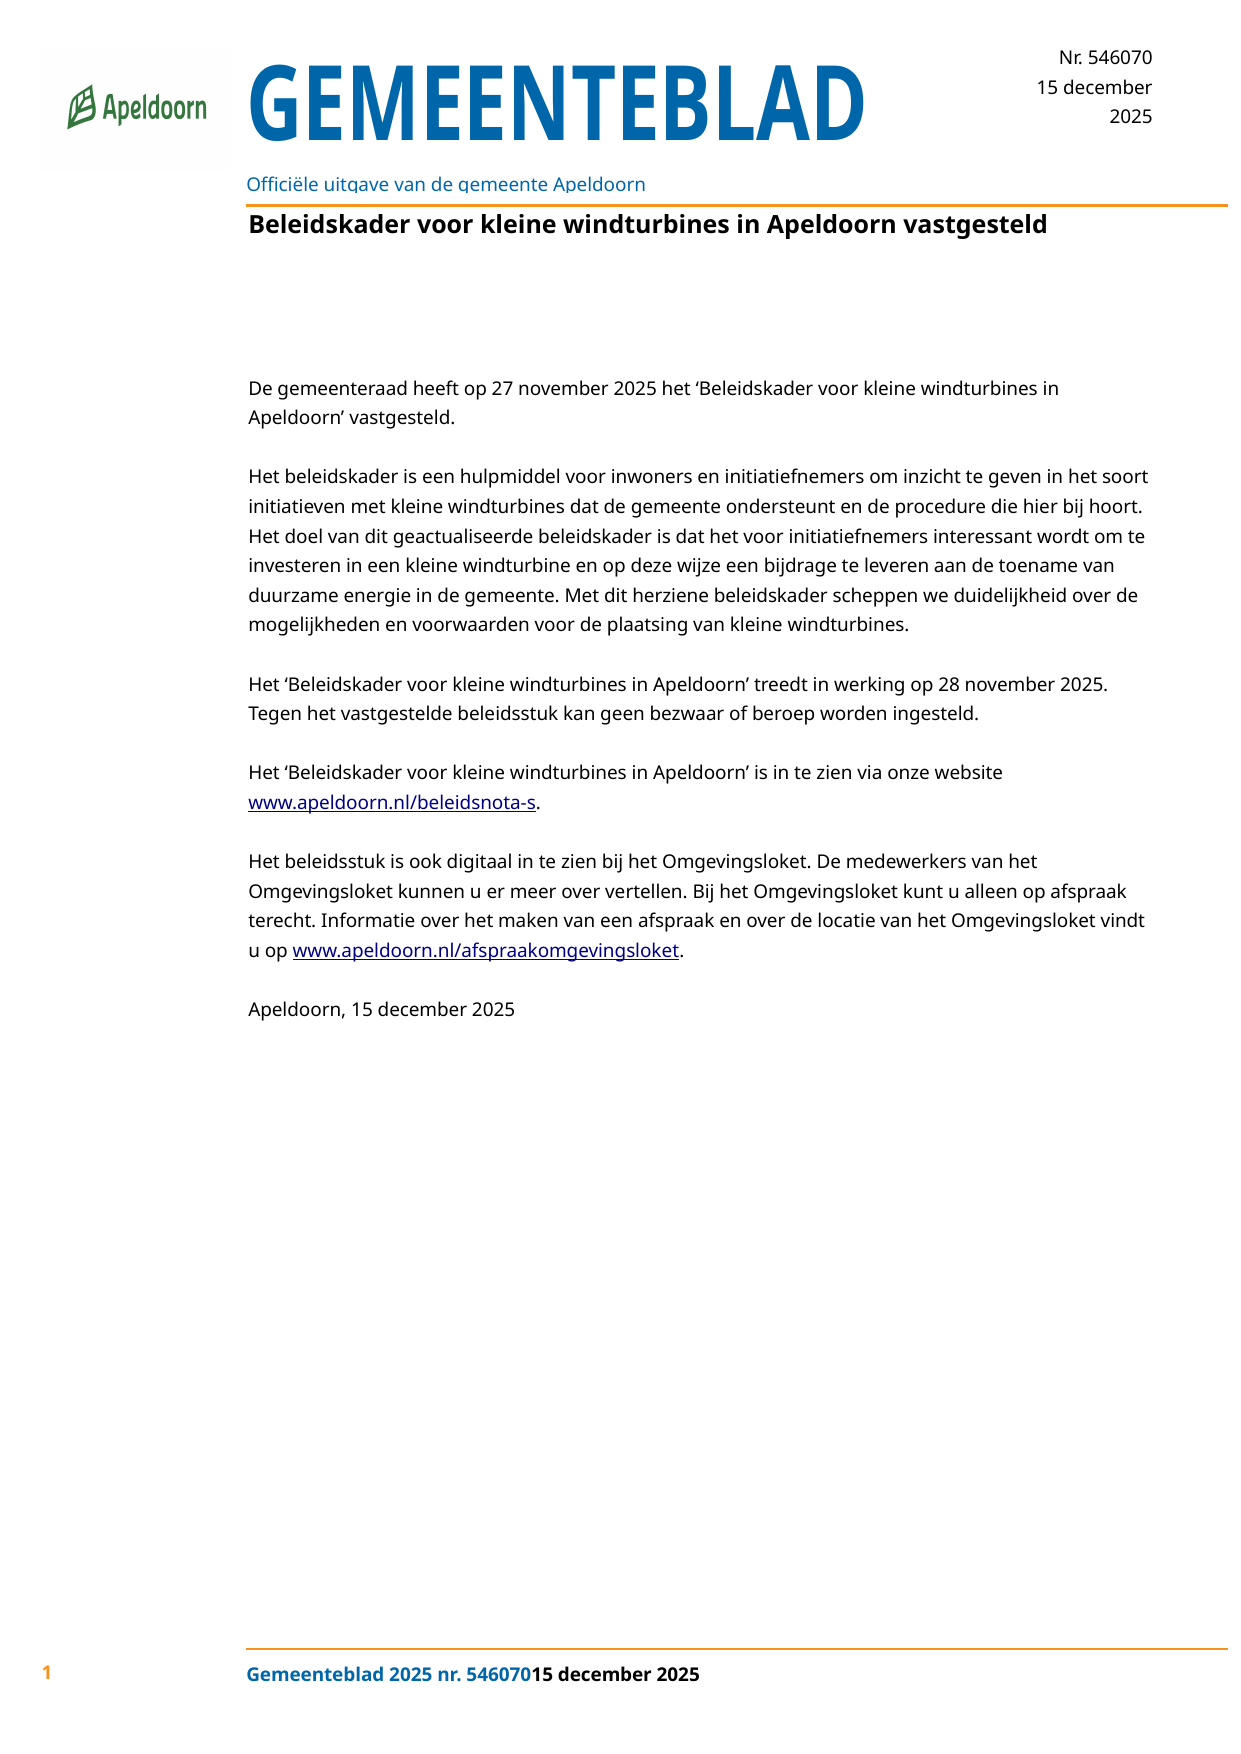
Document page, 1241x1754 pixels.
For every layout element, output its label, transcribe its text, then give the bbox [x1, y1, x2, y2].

text Het beleidskader is een hulpmiddel voor inwoners en initiatiefnemers om inzicht te geven in het soort initiatieven met kleine windturbines dat de gemeente ondersteunt en de procedure die hier bij hoort. Het doel van dit geactualiseerde beleidskader is dat het voor initiatiefnemers interessant wordt om te investeren in een kleine windturbine en op deze wijze een bijdrage te leveren aan de toename van duurzame energie in de gemeente. Met dit herziene beleidskader scheppen we duidelijkheid over de mogelijkheden en voorwaarden voor de plaatsing van kleine windturbines. [248, 464, 1152, 637]
text De gemeenteraad heeft op 27 november 2025 het ‘Beleidskader voor kleine windturbines in Apeldoorn’ vastgesteld. [248, 375, 1152, 430]
text Het beleidsstuk is ook digitaal in te zien bij het Omgevingsloket. De medewerkers van het Omgevingsloket kunnen u er meer over vertellen. Bij het Omgevingsloket kunt u alleen op afspraak terecht. Informatie over het maken van een afspraak en over de locatie van het Omgevingsloket vindt u op www.apeldoorn.nl/afspraakomgevingsloket. [248, 848, 1152, 963]
text Het ‘Beleidskader voor kleine windturbines in Apeldoorn’ is in te zien via onze website www.apeldoorn.nl/beleidsnota-s. [248, 759, 1152, 815]
text Apeldoorn, 15 december 2025 [248, 996, 1152, 1022]
text Het ‘Beleidskader voor kleine windturbines in Apeldoorn’ treedt in werking op 28 november 2025. Tegen het vastgestelde beleidsstuk kan geen bezwaar of beroep worden ingesteld. [248, 671, 1152, 726]
text Beleidskader voor kleine windturbines in Apeldoorn vastgesteld [248, 207, 1152, 241]
picture [41, 47, 231, 172]
